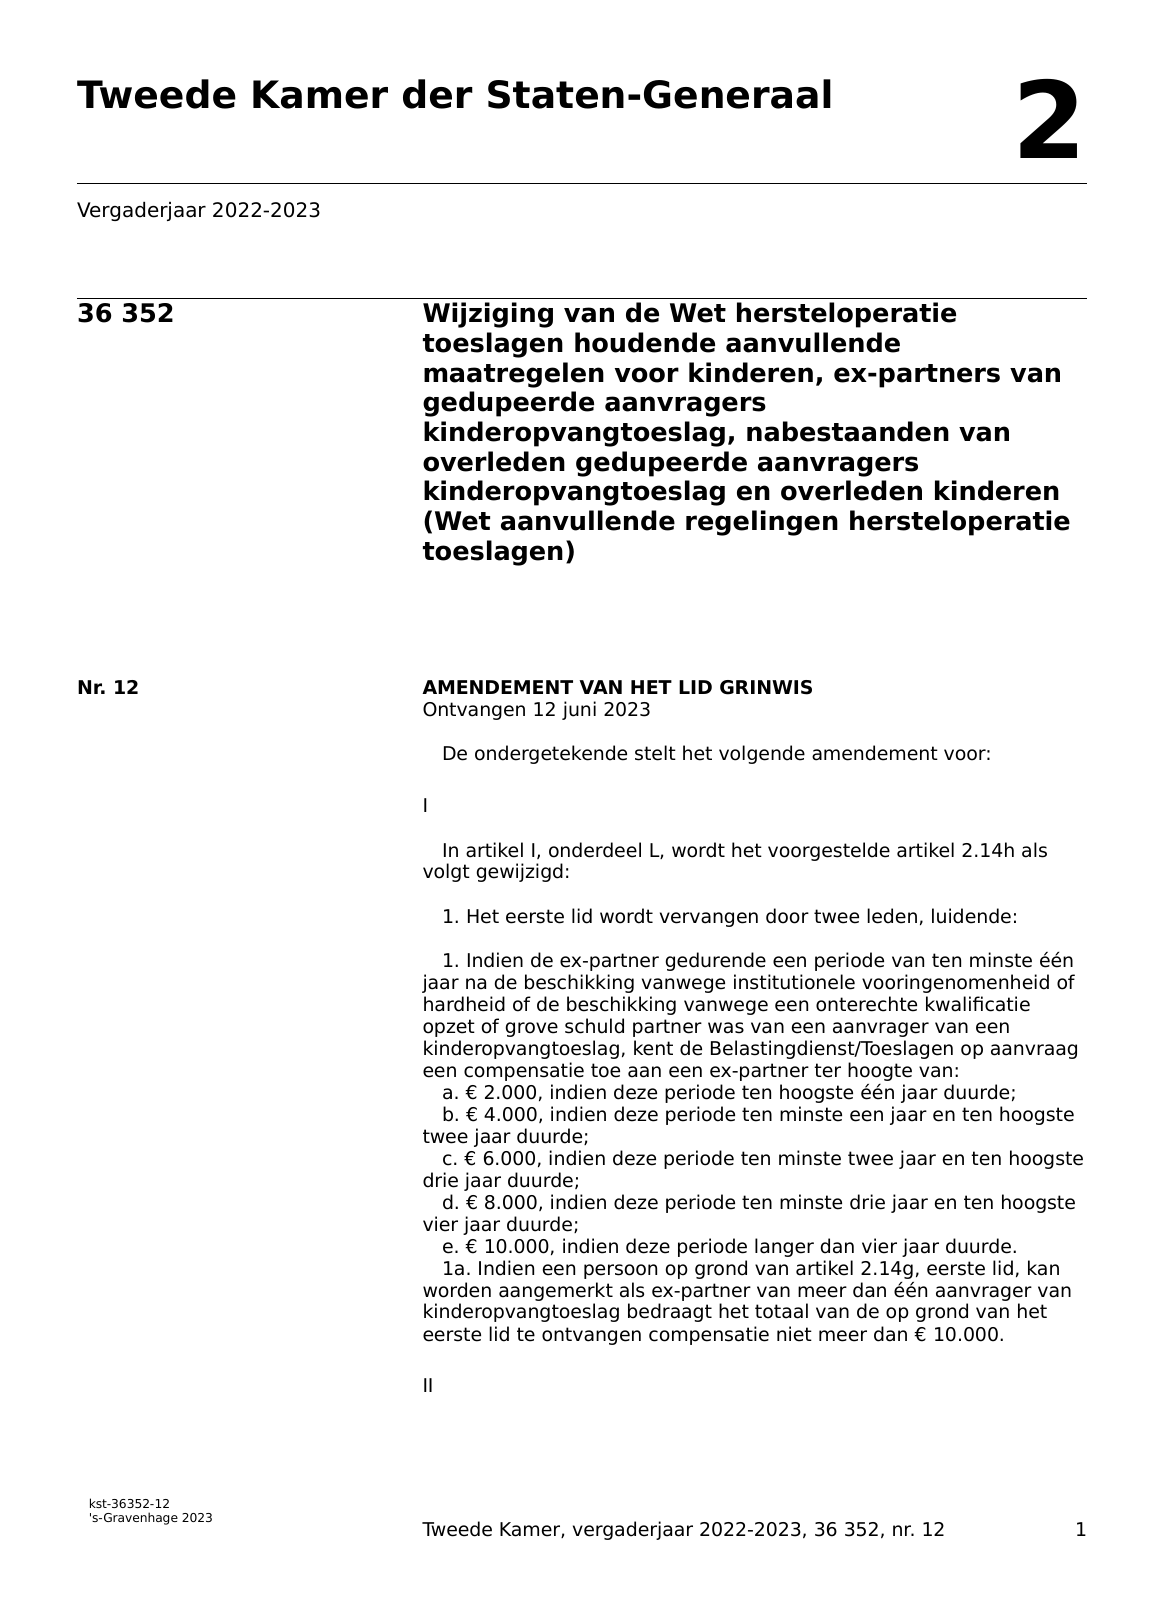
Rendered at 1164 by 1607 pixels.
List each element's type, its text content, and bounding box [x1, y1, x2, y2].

text e. € 10.000, indien deze periode langer dan vier jaar duurde. [422, 1236, 1087, 1257]
subtitle Nr. 12 AMENDEMENT VAN HET LID GRINWIS [77, 677, 1087, 699]
subtitle II [422, 1375, 1087, 1397]
text 1. Het eerste lid wordt vervangen door twee leden, luidende: [422, 906, 1087, 928]
text b. € 4.000, indien deze periode ten minste een jaar en ten hoogste twee jaar duurde; [422, 1104, 1087, 1148]
text kst-36352-12 [88, 1497, 323, 1511]
text Ontvangen 12 juni 2023 [422, 699, 1087, 721]
text 1a. Indien een persoon op grond van artikel 2.14g, eerste lid, kan worden aangemerkt als ex-partner van meer dan één aanvrager van kinderopvangtoeslag bedraagt het totaal van de op grond van het eerste lid te ontvangen compensatie niet meer dan € 10.000. [422, 1257, 1087, 1345]
text In artikel I, onderdeel L, wordt het voorgestelde artikel 2.14h als volgt gewijzigd: [422, 839, 1087, 883]
text 's-Gravenhage 2023 [88, 1511, 323, 1525]
text 1. Indien de ex-partner gedurende een periode van ten minste één jaar na de beschikking vanwege institutionele vooringenomenheid of hardheid of de beschikking vanwege een onterechte kwalificatie opzet of grove schuld partner was van een aanvrager van een kinderopvangtoeslag, kent de Belastingdienst/Toeslagen op aanvraag een compensatie toe aan een ex-partner ter hoogte van: [422, 950, 1087, 1082]
table_cell Vergaderjaar 2022-2023 [77, 184, 1087, 298]
subtitle 36 352 Wijziging van de Wet hersteloperatie toeslagen houdende aanvullende maatregelen voor kinderen, ex-partners van gedupeerde aanvragers kinderopvangtoeslag, nabestaanden van overleden gedupeerde aanvragers kinderopvangtoeslag en overleden kinderen (Wet aanvullende regelingen hersteloperatie toeslagen) [77, 299, 1087, 566]
table_header 2 [886, 59, 1087, 183]
text d. € 8.000, indien deze periode ten minste drie jaar en ten hoogste vier jaar duurde; [422, 1192, 1087, 1236]
table_header Tweede Kamer der Staten-Generaal [77, 59, 886, 183]
subtitle I [422, 795, 1087, 817]
text a. € 2.000, indien deze periode ten hoogste één jaar duurde; [422, 1082, 1087, 1104]
text De ondergetekende stelt het volgende amendement voor: [422, 743, 1087, 765]
text c. € 6.000, indien deze periode ten minste twee jaar en ten hoogste drie jaar duurde; [422, 1148, 1087, 1192]
